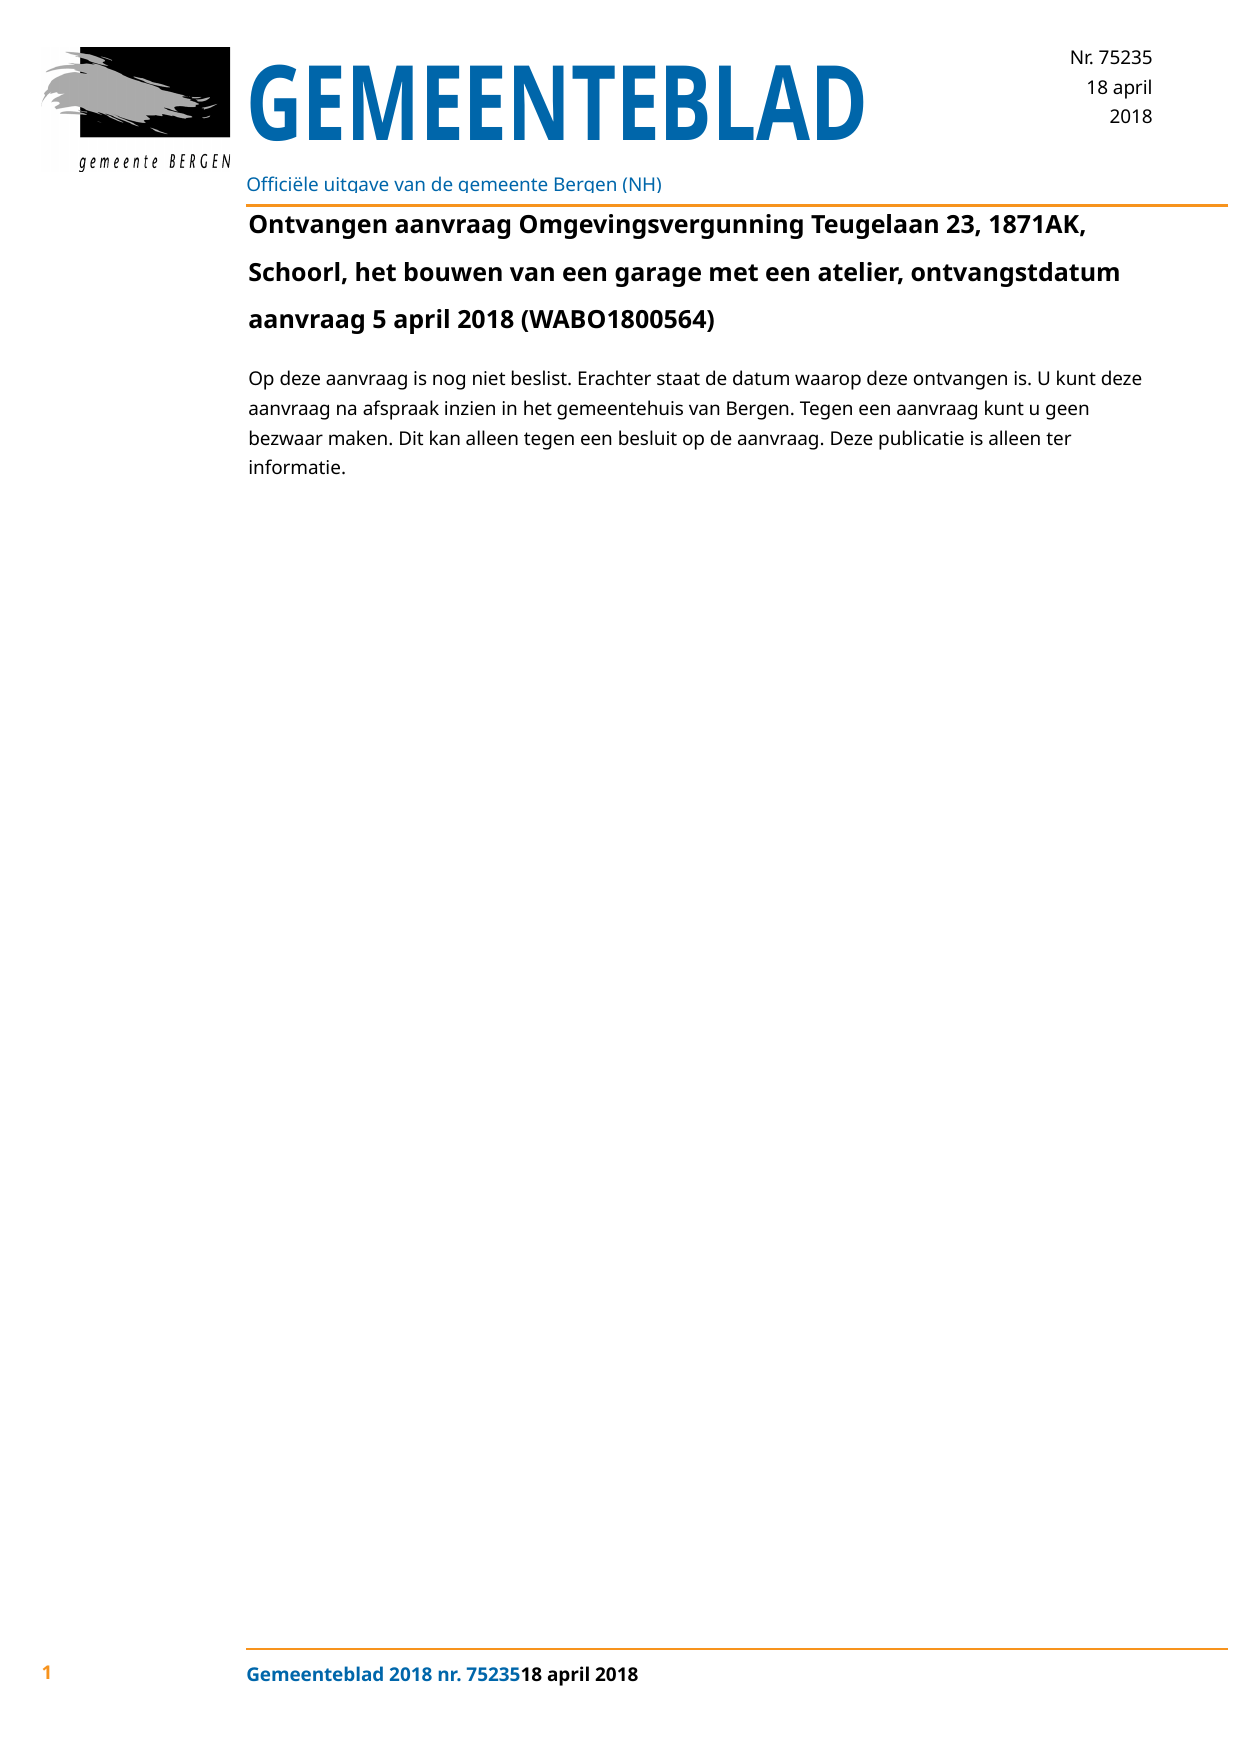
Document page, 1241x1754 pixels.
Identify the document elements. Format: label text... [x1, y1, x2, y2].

text Ontvangen aanvraag Omgevingsvergunning Teugelaan 23, 1871AK, Schoorl, het bouwen van een garage met een atelier, ontvangstdatum aanvraag 5 april 2018 (WABO1800564) [248, 207, 1152, 336]
picture [41, 47, 231, 172]
text Op deze aanvraag is nog niet beslist. Erachter staat de datum waarop deze ontvangen is. U kunt deze aanvraag na afspraak inzien in het gemeentehuis van Bergen. Tegen een aanvraag kunt u geen bezwaar maken. Dit kan alleen tegen een besluit op de aanvraag. Deze publicatie is alleen ter informatie. [248, 366, 1152, 480]
